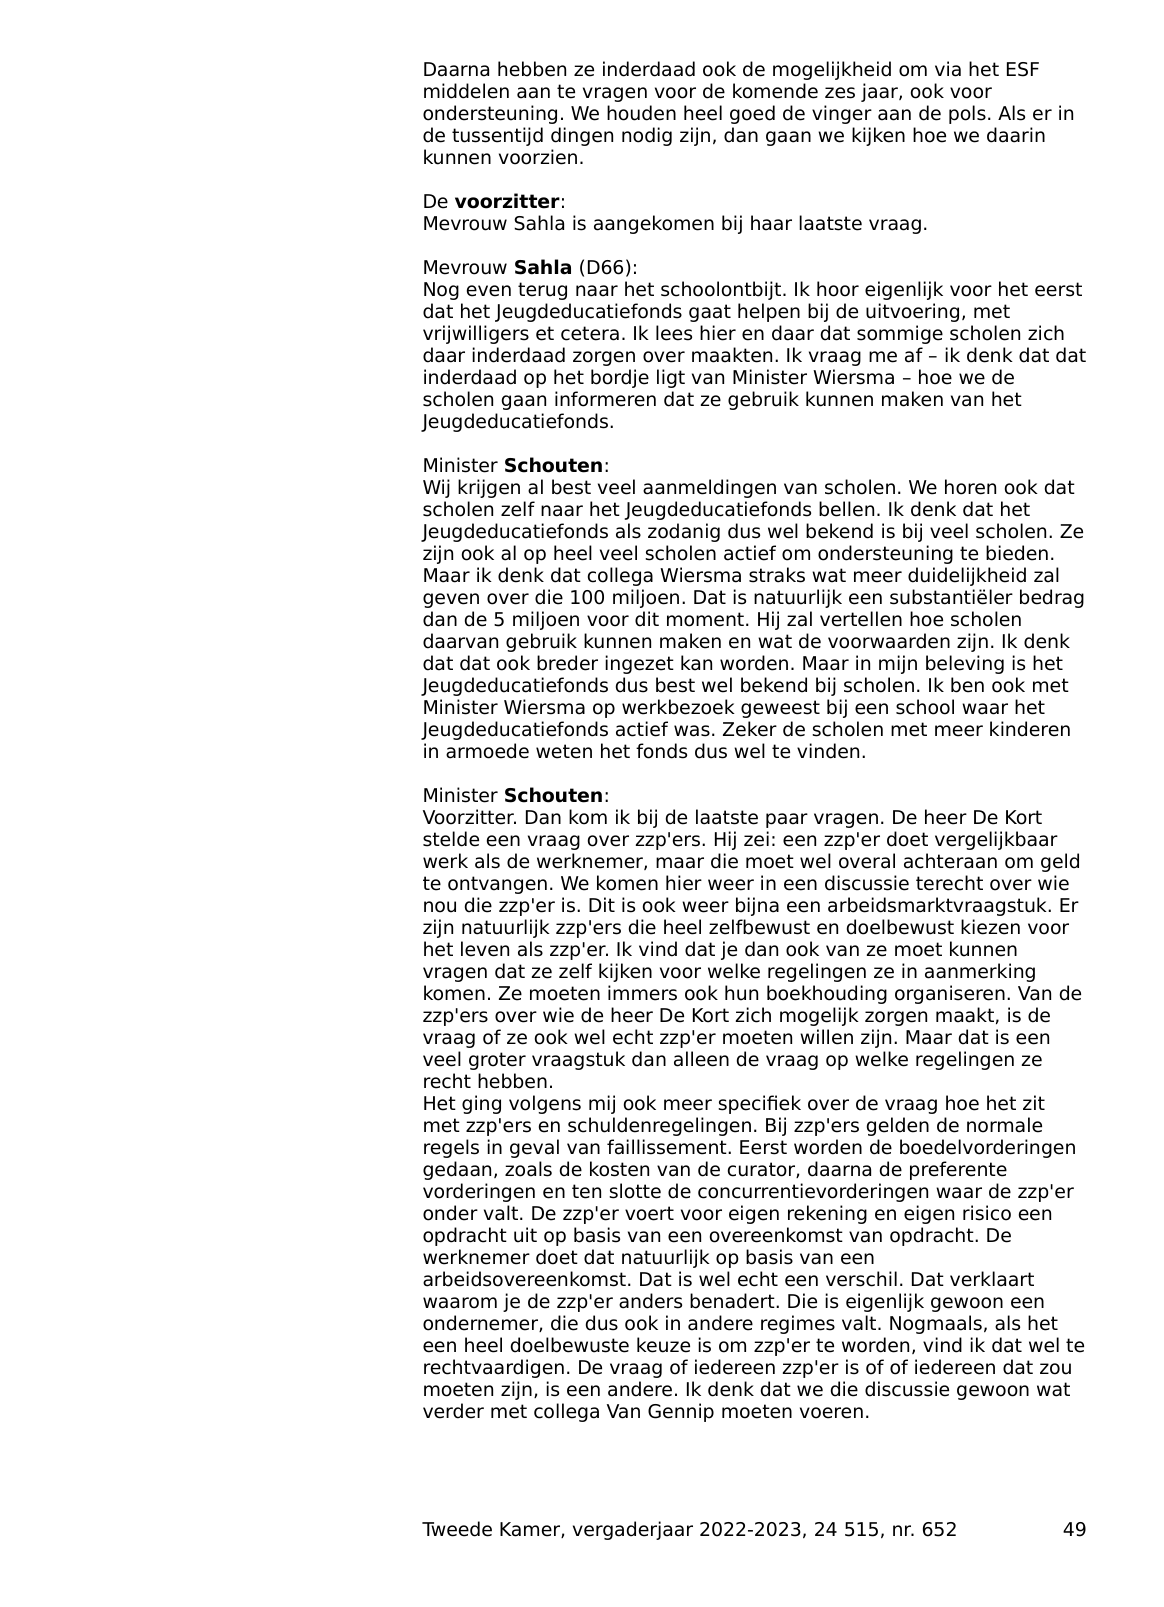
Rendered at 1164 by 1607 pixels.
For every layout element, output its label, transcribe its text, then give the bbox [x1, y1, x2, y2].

text Het ging volgens mij ook meer specifiek over de vraag hoe het zit met zzp'ers en schuldenregelingen. Bij zzp'ers gelden de normale regels in geval van faillissement. Eerst worden de boedelvorderingen gedaan, zoals de kosten van de curator, daarna de preferente vorderingen en ten slotte de concurrentievorderingen waar de zzp'er onder valt. De zzp'er voert voor eigen rekening en eigen risico een opdracht uit op basis van een overeenkomst van opdracht. De werknemer doet dat natuurlijk op basis van een arbeidsovereenkomst. Dat is wel echt een verschil. Dat verklaart waarom je de zzp'er anders benadert. Die is eigenlijk gewoon een ondernemer, die dus ook in andere regimes valt. Nogmaals, als het een heel doelbewuste keuze is om zzp'er te worden, vind ik dat wel te rechtvaardigen. De vraag of iedereen zzp'er is of of iedereen dat zou moeten zijn, is een andere. Ik denk dat we die discussie gewoon wat verder met collega Van Gennip moeten voeren. [422, 1093, 1087, 1423]
text Mevrouw Sahla (D66): [422, 257, 1087, 279]
text Nog even terug naar het schoolontbijt. Ik hoor eigenlijk voor het eerst dat het Jeugdeducatiefonds gaat helpen bij de uitvoering, met vrijwilligers et cetera. Ik lees hier en daar dat sommige scholen zich daar inderdaad zorgen over maakten. Ik vraag me af – ik denk dat dat inderdaad op het bordje ligt van Minister Wiersma – hoe we de scholen gaan informeren dat ze gebruik kunnen maken van het Jeugdeducatiefonds. [422, 279, 1087, 433]
text Mevrouw Sahla is aangekomen bij haar laatste vraag. [422, 213, 1087, 235]
text Daarna hebben ze inderdaad ook de mogelijkheid om via het ESF middelen aan te vragen voor de komende zes jaar, ook voor ondersteuning. We houden heel goed de vinger aan de pols. Als er in de tussentijd dingen nodig zijn, dan gaan we kijken hoe we daarin kunnen voorzien. [422, 59, 1087, 169]
text Minister Schouten: [422, 455, 1087, 477]
text Wij krijgen al best veel aanmeldingen van scholen. We horen ook dat scholen zelf naar het Jeugdeducatiefonds bellen. Ik denk dat het Jeugdeducatiefonds als zodanig dus wel bekend is bij veel scholen. Ze zijn ook al op heel veel scholen actief om ondersteuning te bieden. Maar ik denk dat collega Wiersma straks wat meer duidelijkheid zal geven over die 100 miljoen. Dat is natuurlijk een substantiëler bedrag dan de 5 miljoen voor dit moment. Hij zal vertellen hoe scholen daarvan gebruik kunnen maken en wat de voorwaarden zijn. Ik denk dat dat ook breder ingezet kan worden. Maar in mijn beleving is het Jeugdeducatiefonds dus best wel bekend bij scholen. Ik ben ook met Minister Wiersma op werkbezoek geweest bij een school waar het Jeugdeducatiefonds actief was. Zeker de scholen met meer kinderen in armoede weten het fonds dus wel te vinden. [422, 477, 1087, 763]
text De voorzitter: [422, 191, 1087, 213]
text Voorzitter. Dan kom ik bij de laatste paar vragen. De heer De Kort stelde een vraag over zzp'ers. Hij zei: een zzp'er doet vergelijkbaar werk als de werknemer, maar die moet wel overal achteraan om geld te ontvangen. We komen hier weer in een discussie terecht over wie nou die zzp'er is. Dit is ook weer bijna een arbeidsmarktvraagstuk. Er zijn natuurlijk zzp'ers die heel zelfbewust en doelbewust kiezen voor het leven als zzp'er. Ik vind dat je dan ook van ze moet kunnen vragen dat ze zelf kijken voor welke regelingen ze in aanmerking komen. Ze moeten immers ook hun boekhouding organiseren. Van de zzp'ers over wie de heer De Kort zich mogelijk zorgen maakt, is de vraag of ze ook wel echt zzp'er moeten willen zijn. Maar dat is een veel groter vraagstuk dan alleen de vraag op welke regelingen ze recht hebben. [422, 807, 1087, 1093]
text Minister Schouten: [422, 785, 1087, 807]
